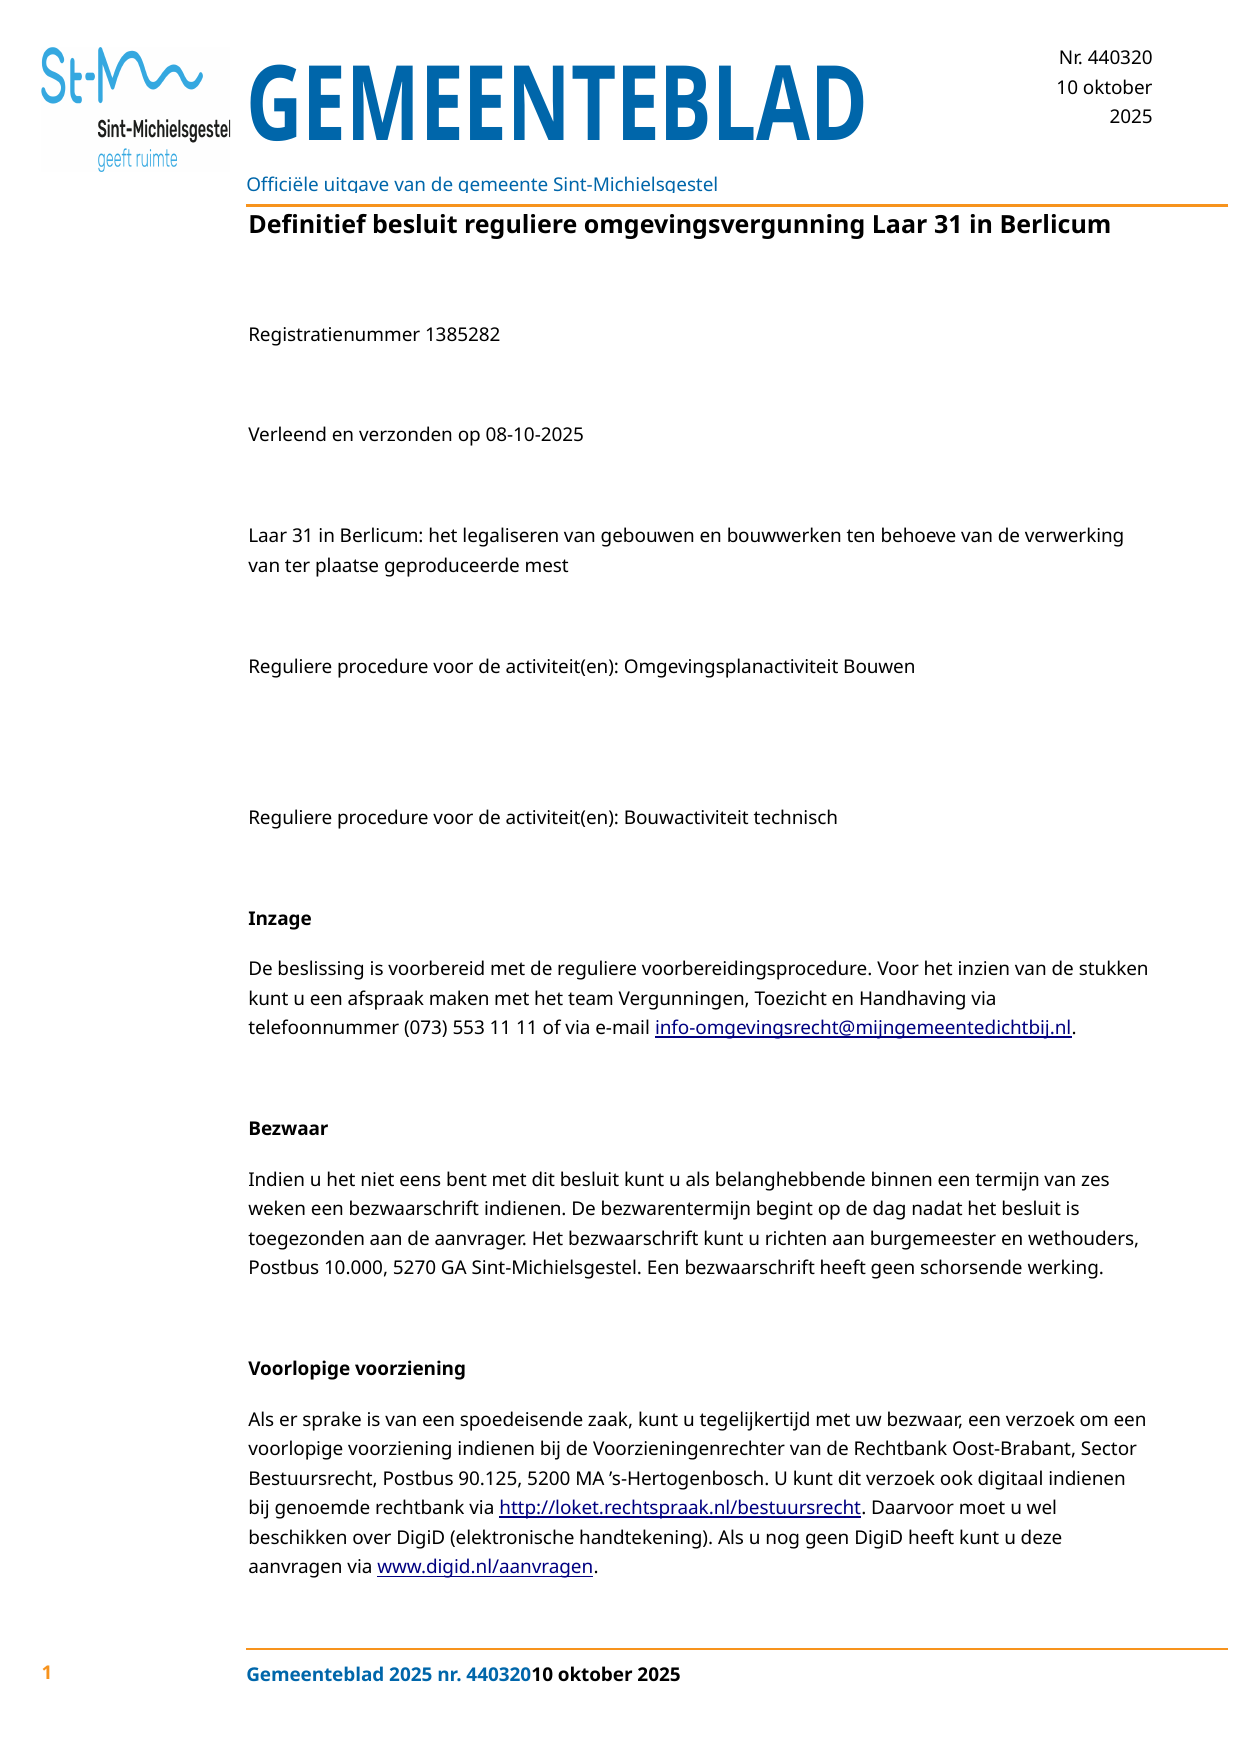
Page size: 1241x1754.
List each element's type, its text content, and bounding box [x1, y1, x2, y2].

text Laar 31 in Berlicum: het legaliseren van gebouwen en bouwwerken ten behoeve van de verwerking van ter plaatse geproduceerde mest [248, 522, 1152, 578]
text Definitief besluit reguliere omgevingsvergunning Laar 31 in Berlicum [248, 207, 1152, 241]
text Inzage [248, 905, 1152, 931]
text Als er sprake is van een spoedeisende zaak, kunt u tegelijkertijd met uw bezwaar, een verzoek om een voorlopige voorziening indienen bij de Voorzieningenrechter van de Rechtbank Oost-Brabant, Sector Bestuursrecht, Postbus 90.125, 5200 MA ’s-Hertogenbosch. U kunt dit verzoek ook digitaal indienen bij genoemde rechtbank via http://loket.rechtspraak.nl/bestuursrecht. Daarvoor moet u wel beschikken over DigiD (elektronische handtekening). Als u nog geen DigiD heeft kunt u deze aanvragen via www.digid.nl/aanvragen. [248, 1406, 1152, 1579]
picture [41, 47, 231, 172]
text De beslissing is voorbereid met de reguliere voorbereidingsprocedure. Voor het inzien van de stukken kunt u een afspraak maken met het team Vergunningen, Toezicht en Handhaving via telefoonnummer (073) 553 11 11 of via e-mail info-omgevingsrecht@mijngemeentedichtbij.nl. [248, 955, 1152, 1040]
text Indien u het niet eens bent met dit besluit kunt u als belanghebbende binnen een termijn van zes weken een bezwaarschrift indienen. De bezwarentermijn begint op de dag nadat het besluit is toegezonden aan de aanvrager. Het bezwaarschrift kunt u richten aan burgemeester en wethouders, Postbus 10.000, 5270 GA Sint-Michielsgestel. Een bezwaarschrift heeft geen schorsende werking. [248, 1166, 1152, 1280]
text Registratienummer 1385282 [248, 321, 1152, 346]
text Verleend en verzonden op 08-10-2025 [248, 422, 1152, 447]
text Voorlopige voorziening [248, 1355, 1152, 1381]
text Reguliere procedure voor de activiteit(en): Omgevingsplanactiviteit Bouwen [248, 653, 1152, 678]
text Reguliere procedure voor de activiteit(en): Bouwactiviteit technisch [248, 804, 1152, 830]
text Bezwaar [248, 1115, 1152, 1141]
